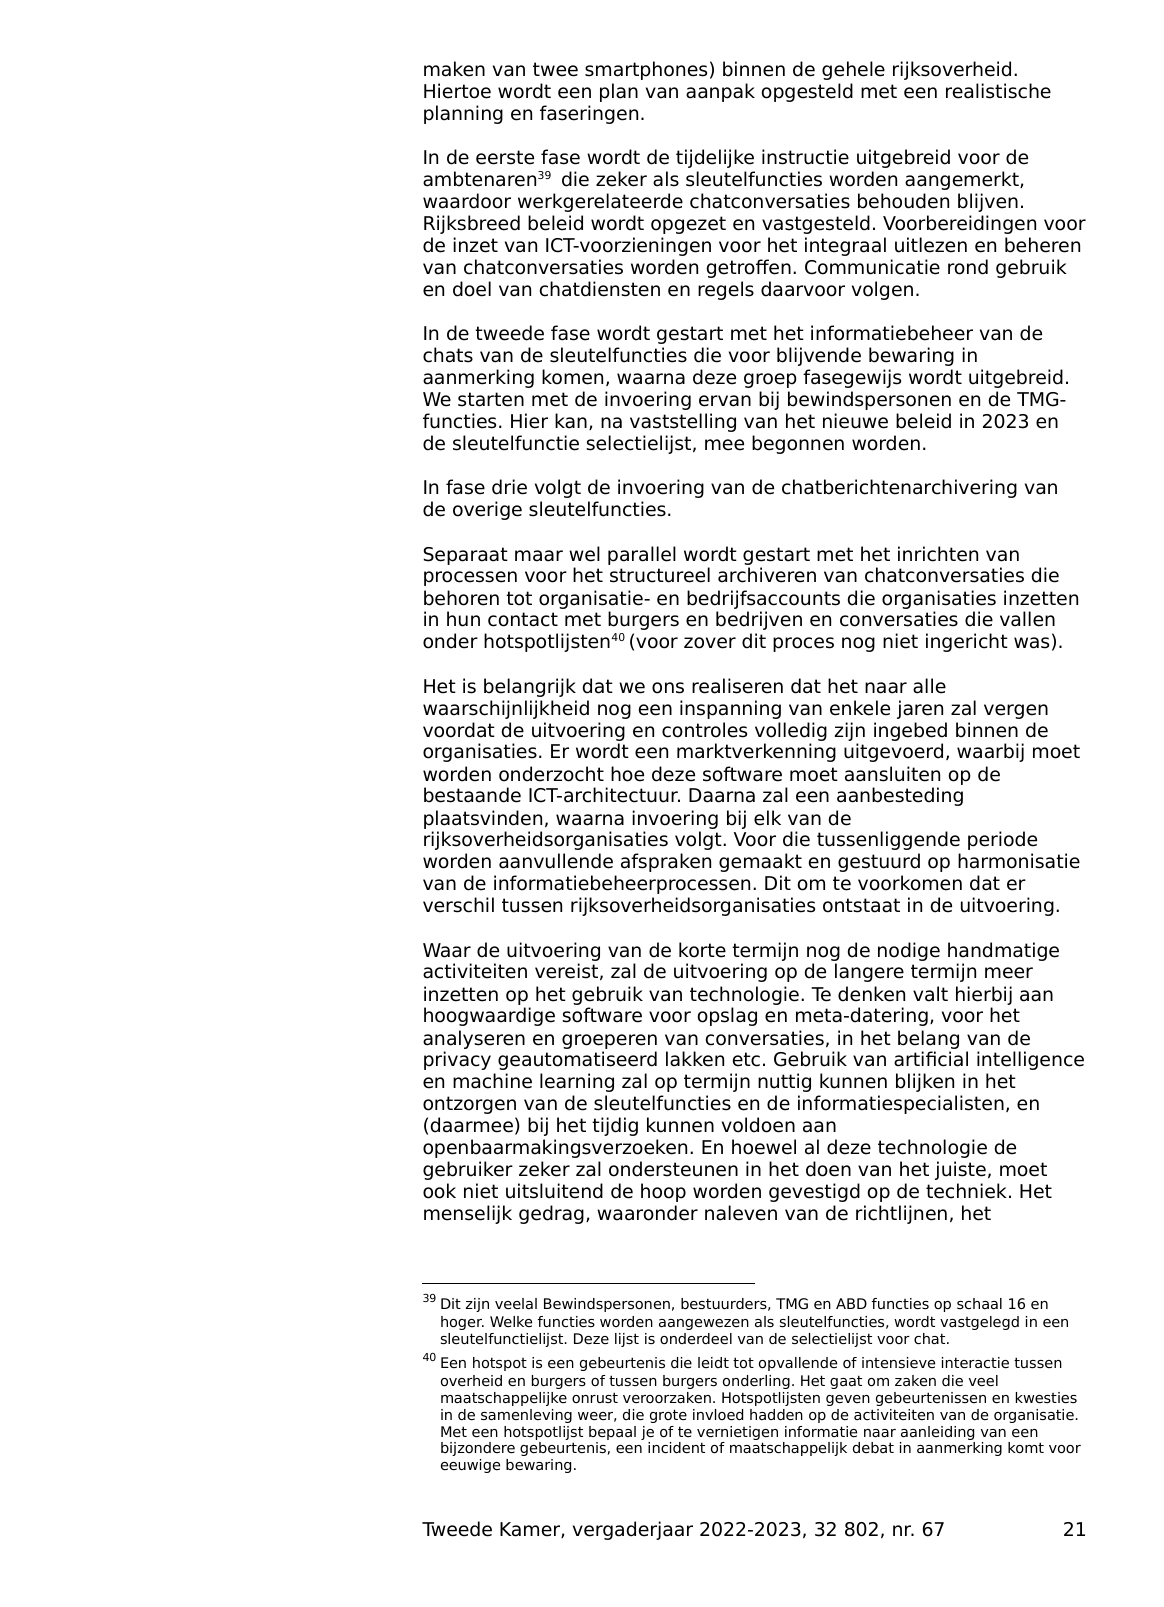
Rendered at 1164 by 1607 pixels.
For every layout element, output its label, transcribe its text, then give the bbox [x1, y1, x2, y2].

text maken van twee smartphones) binnen de gehele rijksoverheid. Hiertoe wordt een plan van aanpak opgesteld met een realistische planning en faseringen. [422, 59, 1087, 125]
text Een hotspot is een gebeurtenis die leidt tot opvallende of intensieve interactie tussen overheid en burgers of tussen burgers onderling. Het gaat om zaken die veel maatschappelijke onrust veroorzaken. Hotspotlijsten geven gebeurtenissen en kwesties in de samenleving weer, die grote invloed hadden op de activiteiten van de organisatie. Met een hotspotlijst bepaal je of te vernietigen informatie naar aanleiding van een bijzondere gebeurtenis, een incident of maatschappelijk debat in aanmerking komt voor eeuwige bewaring. [422, 1351, 1087, 1474]
text Het is belangrijk dat we ons realiseren dat het naar alle waarschijnlijkheid nog een inspanning van enkele jaren zal vergen voordat de uitvoering en controles volledig zijn ingebed binnen de organisaties. Er wordt een marktverkenning uitgevoerd, waarbij moet worden onderzocht hoe deze software moet aansluiten op de bestaande ICT-architectuur. Daarna zal een aanbesteding plaatsvinden, waarna invoering bij elk van de rijksoverheidsorganisaties volgt. Voor die tussenliggende periode worden aanvullende afspraken gemaakt en gestuurd op harmonisatie van de informatiebeheerprocessen. Dit om te voorkomen dat er verschil tussen rijksoverheidsorganisaties ontstaat in de uitvoering. [422, 676, 1087, 917]
text Dit zijn veelal Bewindspersonen, bestuurders, TMG en ABD functies op schaal 16 en hoger. Welke functies worden aangewezen als sleutelfuncties, wordt vastgelegd in een sleutelfunctielijst. Deze lijst is onderdeel van de selectielijst voor chat. [422, 1292, 1087, 1348]
text Waar de uitvoering van de korte termijn nog de nodige handmatige activiteiten vereist, zal de uitvoering op de langere termijn meer inzetten op het gebruik van technologie. Te denken valt hierbij aan hoogwaardige software voor opslag en meta-datering, voor het analyseren en groeperen van conversaties, in het belang van de privacy geautomatiseerd lakken etc. Gebruik van artificial intelligence en machine learning zal op termijn nuttig kunnen blijken in het ontzorgen van de sleutelfuncties en de informatiespecialisten, en (daarmee) bij het tijdig kunnen voldoen aan openbaarmakingsverzoeken. En hoewel al deze technologie de gebruiker zeker zal ondersteunen in het doen van het juiste, moet ook niet uitsluitend de hoop worden gevestigd op de techniek. Het menselijk gedrag, waaronder naleven van de richtlijnen, het [422, 939, 1087, 1225]
text In de tweede fase wordt gestart met het informatiebeheer van de chats van de sleutelfuncties die voor blijvende bewaring in aanmerking komen, waarna deze groep fasegewijs wordt uitgebreid. We starten met de invoering ervan bij bewindspersonen en de TMG-functies. Hier kan, na vaststelling van het nieuwe beleid in 2023 en de sleutelfunctie selectielijst, mee begonnen worden. [422, 323, 1087, 455]
text In fase drie volgt de invoering van de chatberichtenarchivering van de overige sleutelfuncties. [422, 477, 1087, 521]
text Separaat maar wel parallel wordt gestart met het inrichten van processen voor het structureel archiveren van chatconversaties die behoren tot organisatie- en bedrijfsaccounts die organisaties inzetten in hun contact met burgers en bedrijven en conversaties die vallen onder hotspotlijsten(voor zover dit proces nog niet ingericht was). [422, 543, 1087, 653]
text In de eerste fase wordt de tijdelijke instructie uitgebreid voor de ambtenaren die zeker als sleutelfuncties worden aangemerkt, waardoor werkgerelateerde chatconversaties behouden blijven. Rijksbreed beleid wordt opgezet en vastgesteld. Voorbereidingen voor de inzet van ICT-voorzieningen voor het integraal uitlezen en beheren van chatconversaties worden getroffen. Communicatie rond gebruik en doel van chatdiensten en regels daarvoor volgen. [422, 147, 1087, 301]
